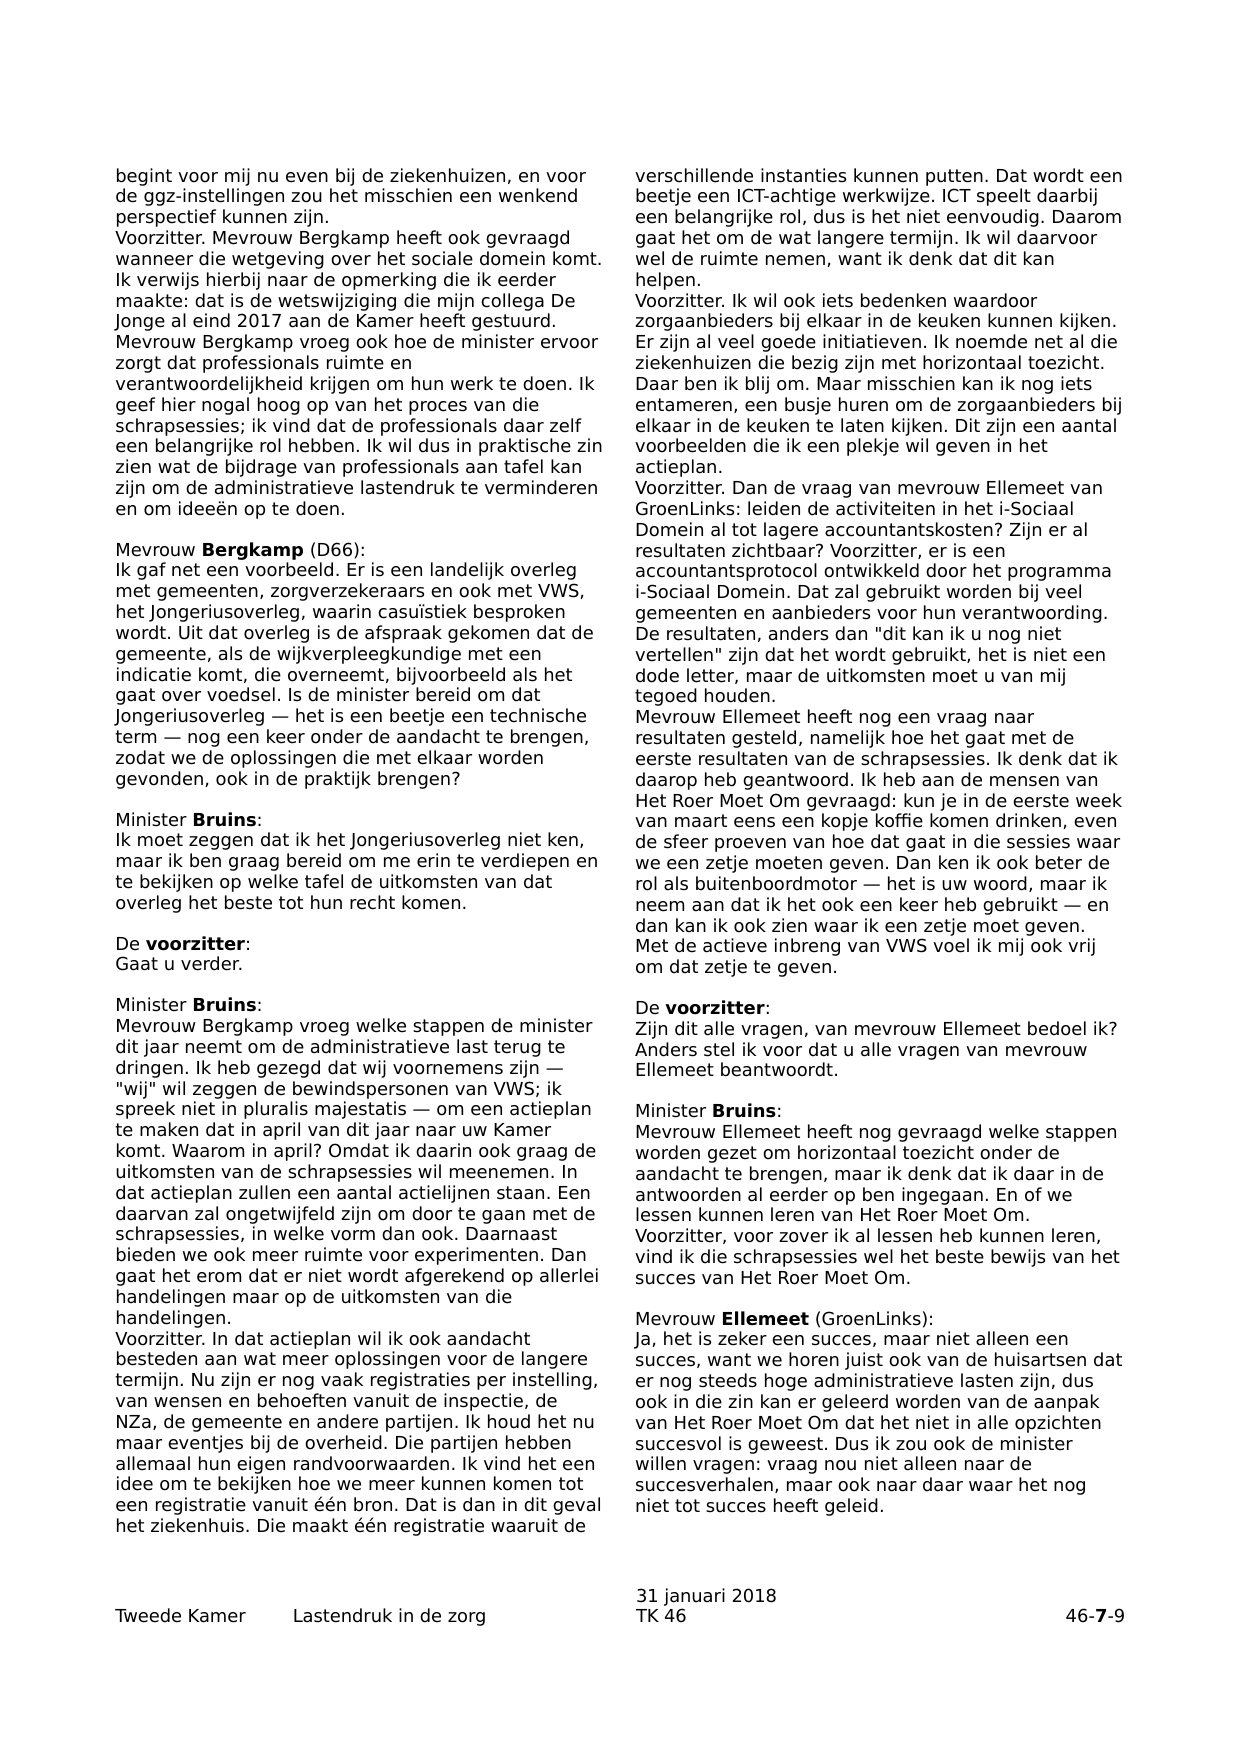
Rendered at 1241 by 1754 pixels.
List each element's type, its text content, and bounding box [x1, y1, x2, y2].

text Ik moet zeggen dat ik het Jongeriusoverleg niet ken, maar ik ben graag bereid om me erin te verdiepen en te bekijken op welke tafel de uitkomsten van dat overleg het beste tot hun recht komen. [115, 830, 605, 913]
text Mevrouw Ellemeet heeft nog gevraagd welke stappen worden gezet om horizontaal toezicht onder de aandacht te brengen, maar ik denk dat ik daar in de antwoorden al eerder op ben ingegaan. En of we lessen kunnen leren van Het Roer Moet Om. Voorzitter, voor zover ik al lessen heb kunnen leren, vind ik die schrapsessies wel het beste bewijs van het succes van Het Roer Moet Om. [635, 1122, 1125, 1288]
text Ik gaf net een voorbeeld. Er is een landelijk overleg met gemeenten, zorgverzekeraars en ook met VWS, het Jongeriusoverleg, waarin casuïstiek besproken wordt. Uit dat overleg is de afspraak gekomen dat de gemeente, als de wijkverpleegkundige met een indicatie komt, die overneemt, bijvoorbeeld als het gaat over voedsel. Is de minister bereid om dat Jongeriusoverleg — het is een beetje een technische term — nog een keer onder de aandacht te brengen, zodat we de oplossingen die met elkaar worden gevonden, ook in de praktijk brengen? [115, 560, 605, 789]
text De voorzitter: [115, 933, 605, 954]
text Minister Bruins: [115, 809, 605, 830]
text Minister Bruins: [635, 1101, 1125, 1122]
text begint voor mij nu even bij de ziekenhuizen, en voor de ggz-instellingen zou het misschien een wenkend perspectief kunnen zijn. [115, 165, 605, 228]
text Voorzitter. Dan de vraag van mevrouw Ellemeet van GroenLinks: leiden de activiteiten in het i-Sociaal Domein al tot lagere accountantskosten? Zijn er al resultaten zichtbaar? Voorzitter, er is een accountantsprotocol ontwikkeld door het programma i-Sociaal Domein. Dat zal gebruikt worden bij veel gemeenten en aanbieders voor hun verantwoording. De resultaten, anders dan "dit kan ik u nog niet vertellen" zijn dat het wordt gebruikt, het is niet een dode letter, maar de uitkomsten moet u van mij tegoed houden. [635, 478, 1125, 707]
text Mevrouw Ellemeet (GroenLinks): [635, 1308, 1125, 1329]
text Voorzitter. Ik wil ook iets bedenken waardoor zorgaanbieders bij elkaar in de keuken kunnen kijken. Er zijn al veel goede initiatieven. Ik noemde net al die ziekenhuizen die bezig zijn met horizontaal toezicht. Daar ben ik blij om. Maar misschien kan ik nog iets entameren, een busje huren om de zorgaanbieders bij elkaar in de keuken te laten kijken. Dit zijn een aantal voorbeelden die ik een plekje wil geven in het actieplan. [635, 290, 1125, 478]
text Minister Bruins: [115, 995, 605, 1016]
text Voorzitter. Mevrouw Bergkamp heeft ook gevraagd wanneer die wetgeving over het sociale domein komt. Ik verwijs hierbij naar de opmerking die ik eerder maakte: dat is de wetswijziging die mijn collega De Jonge al eind 2017 aan de Kamer heeft gestuurd. [115, 228, 605, 332]
text Mevrouw Bergkamp (D66): [115, 539, 605, 560]
text Zijn dit alle vragen, van mevrouw Ellemeet bedoel ik? Anders stel ik voor dat u alle vragen van mevrouw Ellemeet beantwoordt. [635, 1018, 1125, 1081]
text Ja, het is zeker een succes, maar niet alleen een succes, want we horen juist ook van de huisartsen dat er nog steeds hoge administratieve lasten zijn, dus ook in die zin kan er geleerd worden van de aanpak van Het Roer Moet Om dat het niet in alle opzichten succesvol is geweest. Dus ik zou ook de minister willen vragen: vraag nou niet alleen naar de succesverhalen, maar ook naar daar waar het nog niet tot succes heeft geleid. [635, 1329, 1125, 1517]
text Gaat u verder. [115, 954, 605, 975]
text Mevrouw Bergkamp vroeg welke stappen de minister dit jaar neemt om de administratieve last terug te dringen. Ik heb gezegd dat wij voornemens zijn — "wij" wil zeggen de bewindspersonen van VWS; ik spreek niet in pluralis majestatis — om een actieplan te maken dat in april van dit jaar naar uw Kamer komt. Waarom in april? Omdat ik daarin ook graag de uitkomsten van de schrapsessies wil meenemen. In dat actieplan zullen een aantal actielijnen staan. Een daarvan zal ongetwijfeld zijn om door te gaan met de schrapsessies, in welke vorm dan ook. Daarnaast bieden we ook meer ruimte voor experimenten. Dan gaat het erom dat er niet wordt afgerekend op allerlei handelingen maar op de uitkomsten van die handelingen. [115, 1016, 605, 1328]
text Mevrouw Ellemeet heeft nog een vraag naar resultaten gesteld, namelijk hoe het gaat met de eerste resultaten van de schrapsessies. Ik denk dat ik daarop heb geantwoord. Ik heb aan de mensen van Het Roer Moet Om gevraagd: kun je in de eerste week van maart eens een kopje koffie komen drinken, even de sfeer proeven van hoe dat gaat in die sessies waar we een zetje moeten geven. Dan ken ik ook beter de rol als buitenboordmotor — het is uw woord, maar ik neem aan dat ik het ook een keer heb gebruikt — en dan kan ik ook zien waar ik een zetje moet geven. Met de actieve inbreng van VWS voel ik mij ook vrij om dat zetje te geven. [635, 707, 1125, 978]
text Mevrouw Bergkamp vroeg ook hoe de minister ervoor zorgt dat professionals ruimte en verantwoordelijkheid krijgen om hun werk te doen. Ik geef hier nogal hoog op van het proces van die schrapsessies; ik vind dat de professionals daar zelf een belangrijke rol hebben. Ik wil dus in praktische zin zien wat de bijdrage van professionals aan tafel kan zijn om de administratieve lastendruk te verminderen en om ideeën op te doen. [115, 332, 605, 519]
text De voorzitter: [635, 998, 1125, 1018]
text verschillende instanties kunnen putten. Dat wordt een beetje een ICT-achtige werkwijze. ICT speelt daarbij een belangrijke rol, dus is het niet eenvoudig. Daarom gaat het om de wat langere termijn. Ik wil daarvoor wel de ruimte nemen, want ik denk dat dit kan helpen. [635, 165, 1125, 290]
text Voorzitter. In dat actieplan wil ik ook aandacht besteden aan wat meer oplossingen voor de langere termijn. Nu zijn er nog vaak registraties per instelling, van wensen en behoeften vanuit de inspectie, de NZa, de gemeente en andere partijen. Ik houd het nu maar eventjes bij de overheid. Die partijen hebben allemaal hun eigen randvoorwaarden. Ik vind het een idee om te bekijken hoe we meer kunnen komen tot een registratie vanuit één bron. Dat is dan in dit geval het ziekenhuis. Die maakt één registratie waaruit de [115, 1328, 605, 1537]
